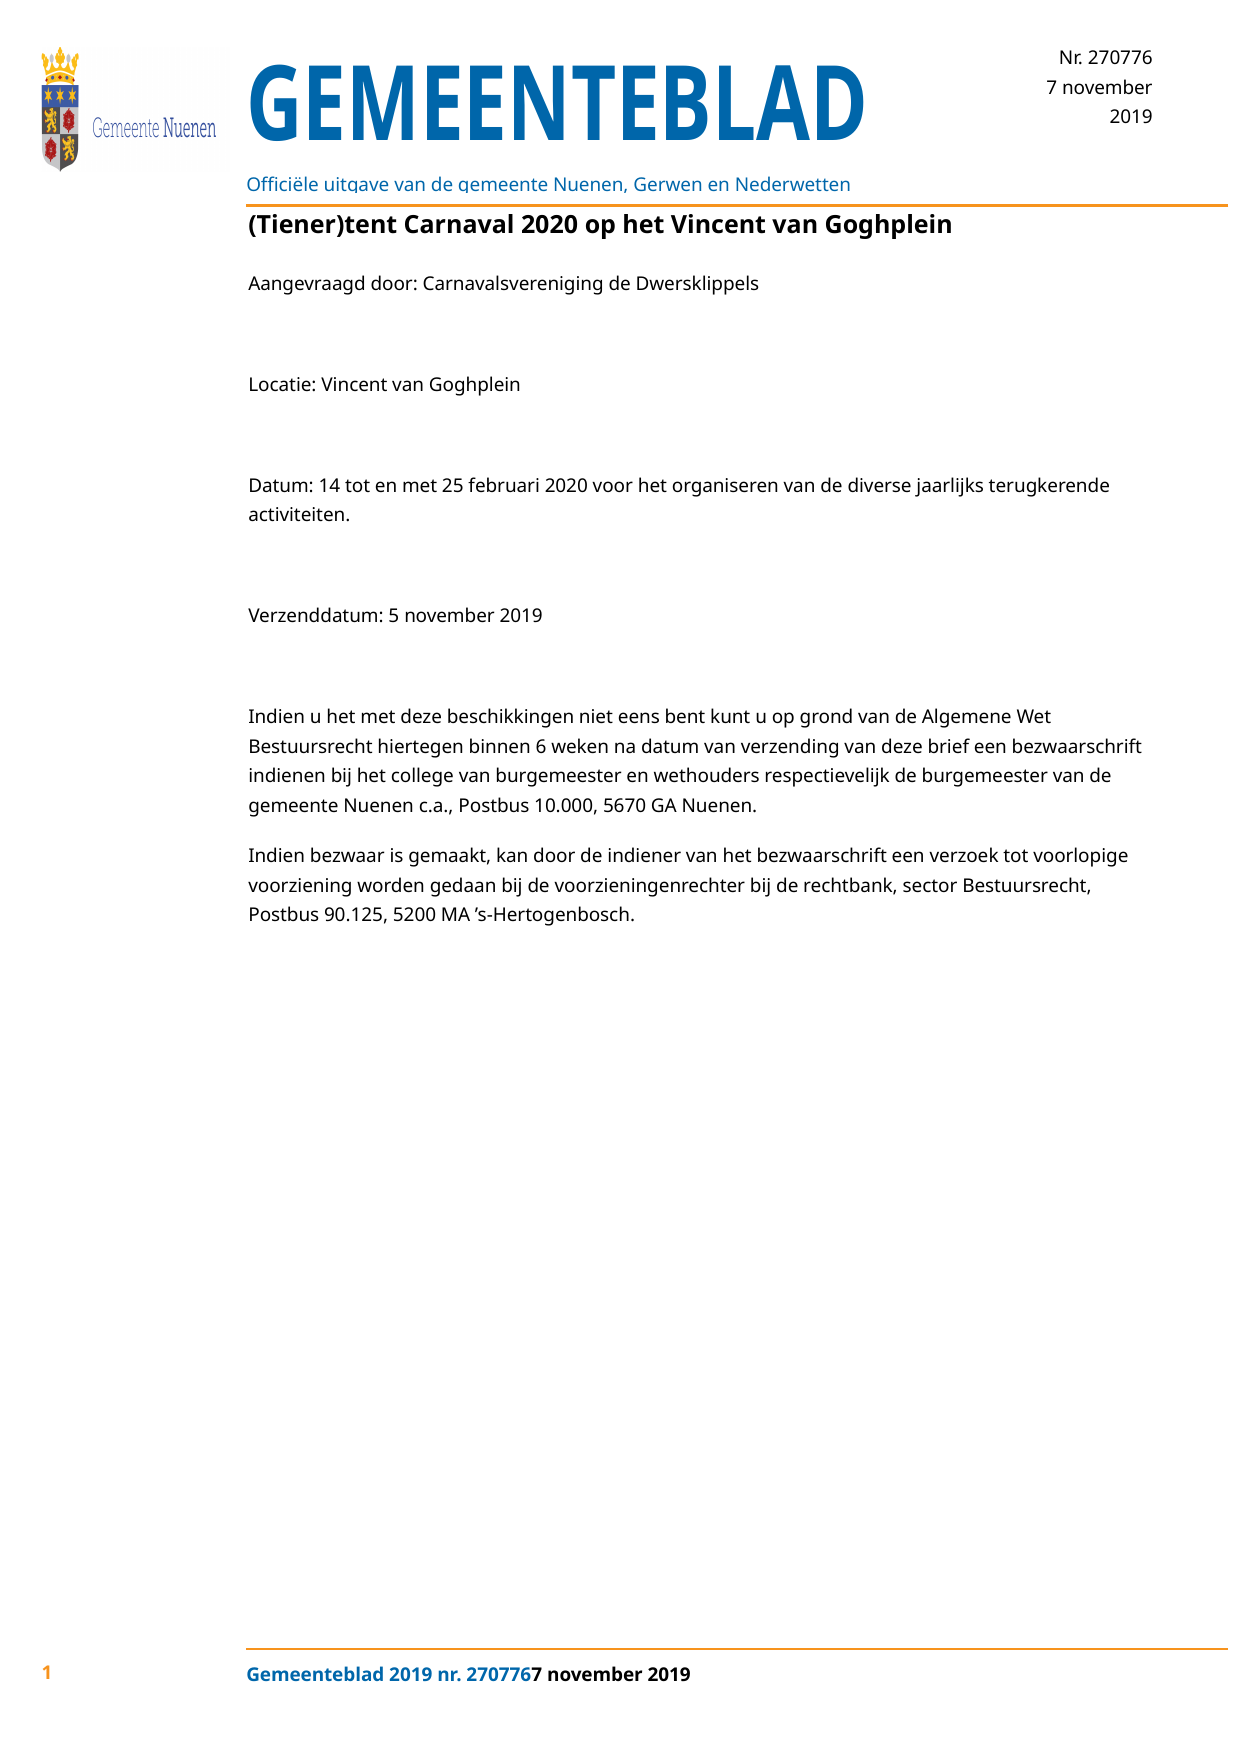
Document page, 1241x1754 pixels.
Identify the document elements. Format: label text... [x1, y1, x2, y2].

text Locatie: Vincent van Goghplein [248, 371, 1152, 397]
text Verzenddatum: 5 november 2019 [248, 602, 1152, 628]
text Aangevraagd door: Carnavalsvereniging de Dwersklippels [248, 270, 1152, 296]
text Indien u het met deze beschikkingen niet eens bent kunt u op grond van de Algemene Wet Bestuursrecht hiertegen binnen 6 weken na datum van verzending van deze brief een bezwaarschrift indienen bij het college van burgemeester en wethouders respectievelijk de burgemeester van de gemeente Nuenen c.a., Postbus 10.000, 5670 GA Nuenen. [248, 703, 1152, 818]
text Indien bezwaar is gemaakt, kan door de indiener van het bezwaarschrift een verzoek tot voorlopige voorziening worden gedaan bij de voorzieningenrechter bij de rechtbank, sector Bestuursrecht, Postbus 90.125, 5200 MA ’s-Hertogenbosch. [248, 842, 1152, 927]
text (Tiener)tent Carnaval 2020 op het Vincent van Goghplein [248, 207, 1152, 241]
text Datum: 14 tot en met 25 februari 2020 voor het organiseren van de diverse jaarlijks terugkerende activiteiten. [248, 472, 1152, 527]
picture [41, 47, 231, 172]
